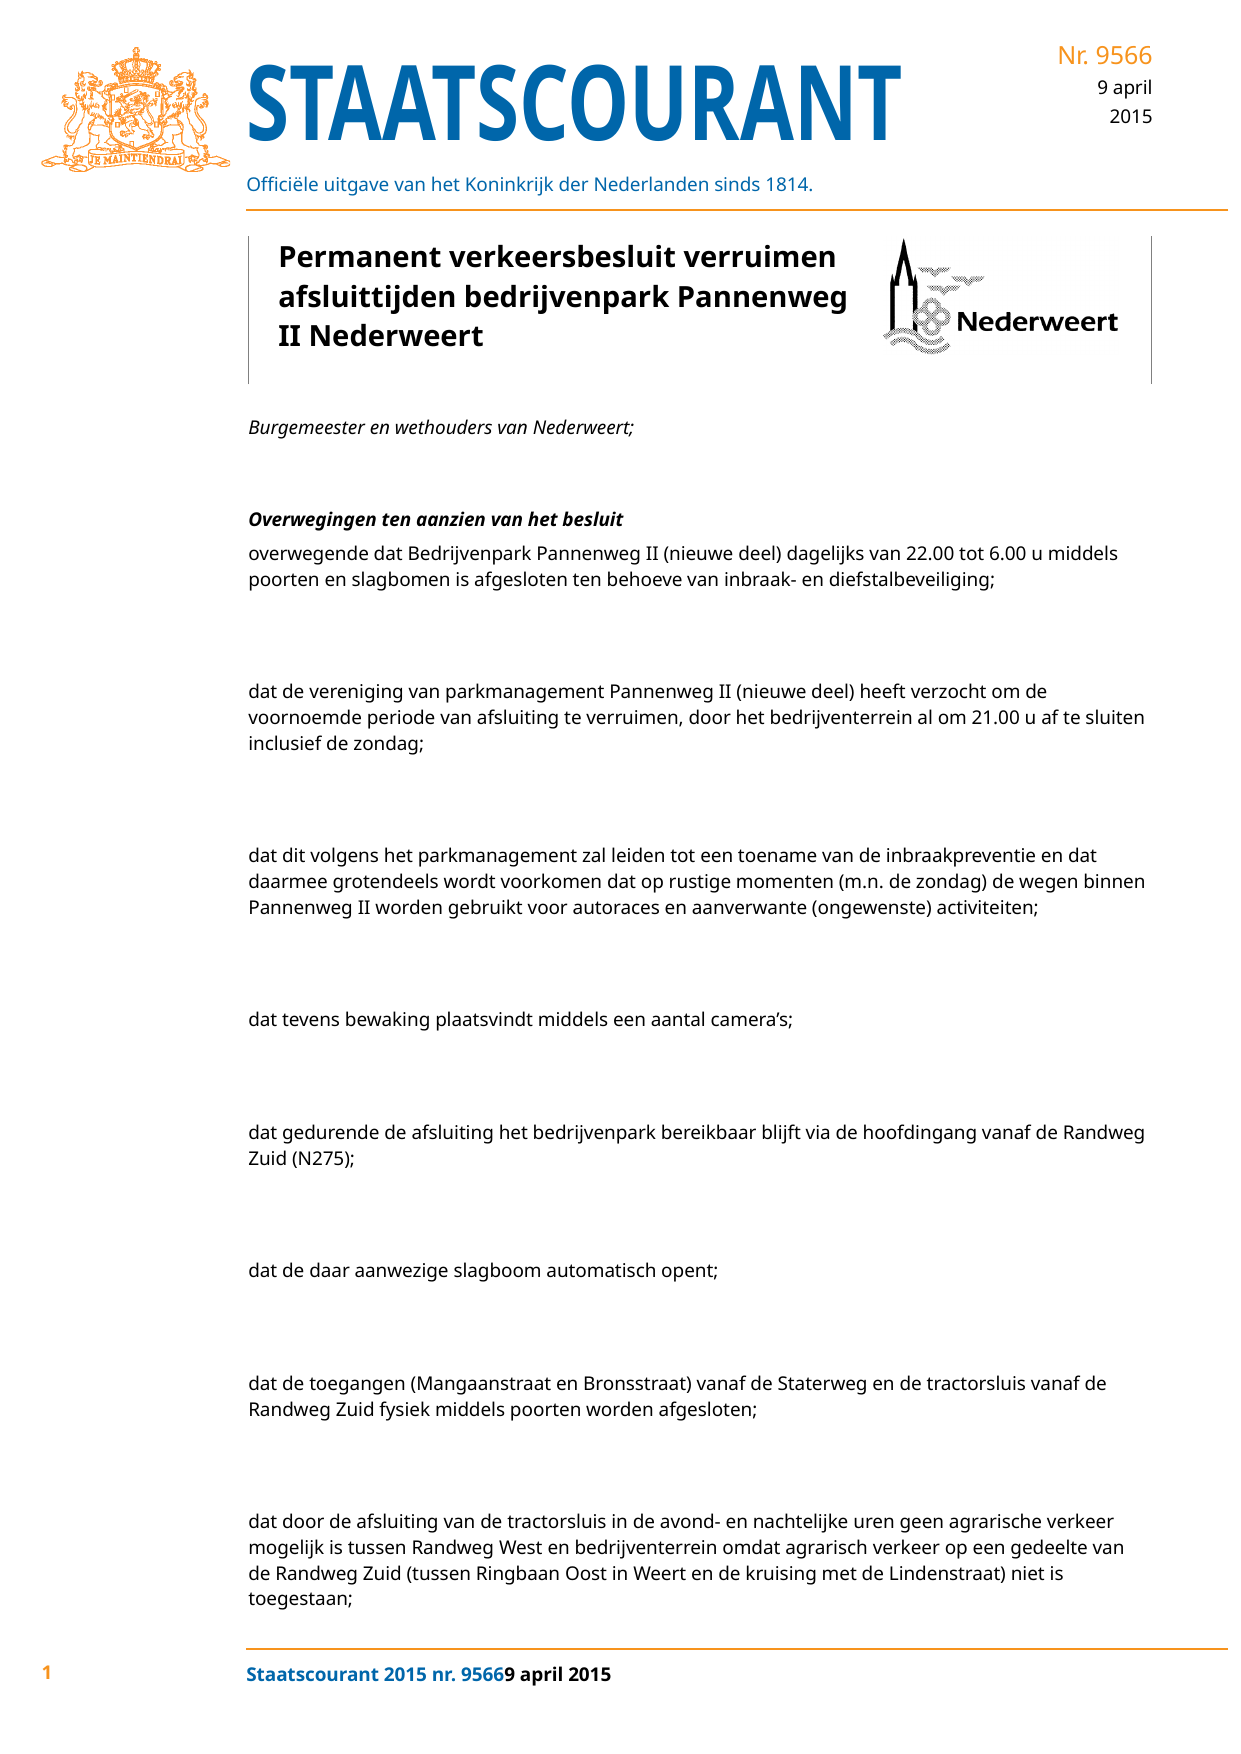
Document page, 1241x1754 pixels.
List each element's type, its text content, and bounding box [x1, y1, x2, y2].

text dat de toegangen (Mangaanstraat en Bronsstraat) vanaf de Staterweg en de tractorsluis vanaf de Randweg Zuid fysiek middels poorten worden afgesloten; [248, 1370, 1152, 1422]
text dat tevens bewaking plaatsvindt middels een aantal camera’s; [248, 1007, 1152, 1032]
text dat de daar aanwezige slagboom automatisch opent; [248, 1257, 1152, 1283]
text overwegende dat Bedrijvenpark Pannenweg II (nieuwe deel) dagelijks van 22.00 tot 6.00 u middels poorten en slagbomen is afgesloten ten behoeve van inbraak- en diefstalbeveiliging; [248, 540, 1152, 592]
table_header [850, 236, 1151, 384]
picture [882, 236, 1119, 355]
text dat gedurende de afsluiting het bedrijvenpark bereikbaar blijft via de hoofdingang vanaf de Randweg Zuid (N275); [248, 1119, 1152, 1171]
table_header Permanent verkeersbesluit verruimen afsluittijden bedrijvenpark Pannenweg II Nederweert [249, 236, 850, 384]
picture [41, 47, 231, 172]
text dat door de afsluiting van de tractorsluis in de avond- en nachtelijke uren geen agrarische verkeer mogelijk is tussen Randweg West en bedrijventerrein omdat agrarisch verkeer op een gedeelte van de Randweg Zuid (tussen Ringbaan Oost in Weert en de kruising met de Lindenstraat) niet is toegestaan; [248, 1508, 1152, 1611]
text dat dit volgens het parkmanagement zal leiden tot een toename van de inbraakpreventie en dat daarmee grotendeels wordt voorkomen dat op rustige momenten (m.n. de zondag) de wegen binnen Pannenweg II worden gebruikt voor autoraces en aanverwante (ongewenste) activiteiten; [248, 842, 1152, 920]
text dat de vereniging van parkmanagement Pannenweg II (nieuwe deel) heeft verzocht om de voornoemde periode van afsluiting te verruimen, door het bedrijventerrein al om 21.00 u af te sluiten inclusief de zondag; [248, 678, 1152, 756]
text Overwegingen ten aanzien van het besluit [248, 506, 1152, 532]
text Burgemeester en wethouders van Nederweert; [248, 414, 1152, 440]
